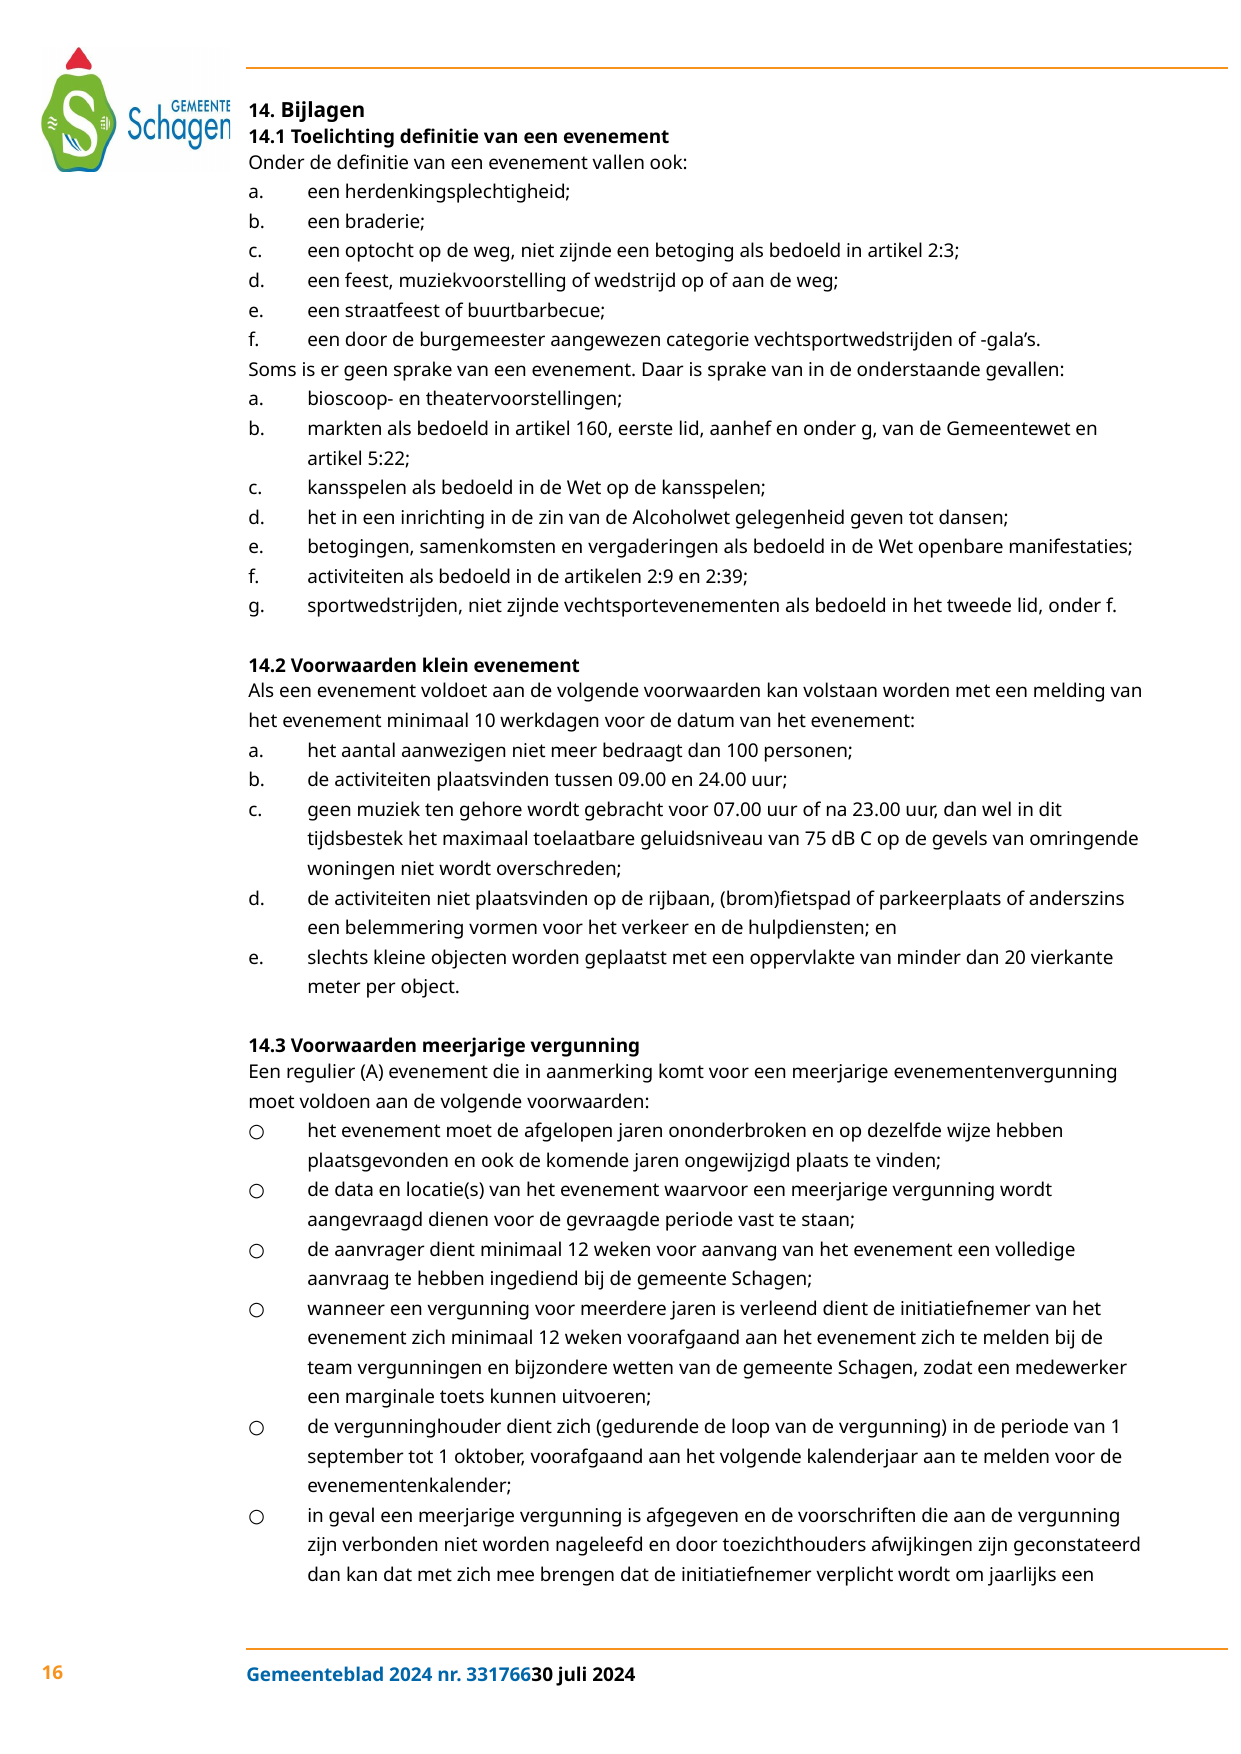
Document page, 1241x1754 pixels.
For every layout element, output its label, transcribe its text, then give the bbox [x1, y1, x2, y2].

text Soms is er geen sprake van een evenement. Daar is sprake van in de onderstaande gevallen: [248, 356, 1152, 382]
list wanneer een vergunning voor meerdere jaren is verleend dient de initiatiefnemer van het evenement zich minimaal 12 weken voorafgaand aan het evenement zich te melden bij de team vergunningen en bijzondere wetten van de gemeente Schagen, zodat een medewerker een marginale toets kunnen uitvoeren; [248, 1295, 1152, 1409]
list de aanvrager dient minimaal 12 weken voor aanvang van het evenement een volledige aanvraag te hebben ingediend bij de gemeente Schagen; [248, 1236, 1152, 1291]
picture [41, 47, 231, 172]
list slechts kleine objecten worden geplaatst met een oppervlakte van minder dan 20 vierkante meter per object. [248, 944, 1152, 999]
list een door de burgemeester aangewezen categorie vechtsportwedstrijden of -gala’s. [248, 326, 1152, 352]
list activiteiten als bedoeld in de artikelen 2:9 en 2:39; [248, 563, 1152, 589]
text 14.1 Toelichting definitie van een evenement [248, 123, 1152, 149]
text Als een evenement voldoet aan de volgende voorwaarden kan volstaan worden met een melding van het evenement minimaal 10 werkdagen voor de datum van het evenement: [248, 678, 1152, 733]
list een braderie; [248, 208, 1152, 234]
text 14. Bijlagen [248, 95, 1152, 123]
list het in een inrichting in de zin van de Alcoholwet gelegenheid geven tot dansen; [248, 504, 1152, 530]
text 14.2 Voorwaarden klein evenement [248, 652, 1152, 678]
list het evenement moet de afgelopen jaren ononderbroken en op dezelfde wijze hebben plaatsgevonden en ook de komende jaren ongewijzigd plaats te vinden; [248, 1117, 1152, 1173]
list kansspelen als bedoeld in de Wet op de kansspelen; [248, 474, 1152, 500]
list betogingen, samenkomsten en vergaderingen als bedoeld in de Wet openbare manifestaties; [248, 533, 1152, 559]
text Onder de definitie van een evenement vallen ook: [248, 149, 1152, 175]
list een feest, muziekvoorstelling of wedstrijd op of aan de weg; [248, 267, 1152, 293]
list de activiteiten plaatsvinden tussen 09.00 en 24.00 uur; [248, 766, 1152, 792]
list een straatfeest of buurtbarbecue; [248, 297, 1152, 323]
list het aantal aanwezigen niet meer bedraagt dan 100 personen; [248, 737, 1152, 762]
list de data en locatie(s) van het evenement waarvoor een meerjarige vergunning wordt aangevraagd dienen voor de gevraagde periode vast te staan; [248, 1177, 1152, 1232]
list in geval een meerjarige vergunning is afgegeven en de voorschriften die aan de vergunning zijn verbonden niet worden nageleefd en door toezichthouders afwijkingen zijn geconstateerd dan kan dat met zich mee brengen dat de initiatiefnemer verplicht wordt om jaarlijks een [248, 1502, 1152, 1587]
text 14.3 Voorwaarden meerjarige vergunning [248, 1033, 1152, 1058]
list de vergunninghouder dient zich (gedurende de loop van de vergunning) in de periode van 1 september tot 1 oktober, voorafgaand aan het volgende kalenderjaar aan te melden voor de evenementenkalender; [248, 1413, 1152, 1498]
list markten als bedoeld in artikel 160, eerste lid, aanhef en onder g, van de Gemeentewet en artikel 5:22; [248, 415, 1152, 471]
list bioscoop- en theatervoorstellingen; [248, 386, 1152, 411]
list sportwedstrijden, niet zijnde vechtsportevenementen als bedoeld in het tweede lid, onder f. [248, 593, 1152, 618]
list geen muziek ten gehore wordt gebracht voor 07.00 uur of na 23.00 uur, dan wel in dit tijdsbestek het maximaal toelaatbare geluidsniveau van 75 dB C op de gevels van omringende woningen niet wordt overschreden; [248, 796, 1152, 881]
text Een regulier (A) evenement die in aanmerking komt voor een meerjarige evenementenvergunning moet voldoen aan de volgende voorwaarden: [248, 1058, 1152, 1114]
list een herdenkingsplechtigheid; [248, 178, 1152, 204]
list een optocht op de weg, niet zijnde een betoging als bedoeld in artikel 2:3; [248, 238, 1152, 263]
list de activiteiten niet plaatsvinden op de rijbaan, (brom)fietspad of parkeerplaats of anderszins een belemmering vormen voor het verkeer en de hulpdiensten; en [248, 885, 1152, 940]
